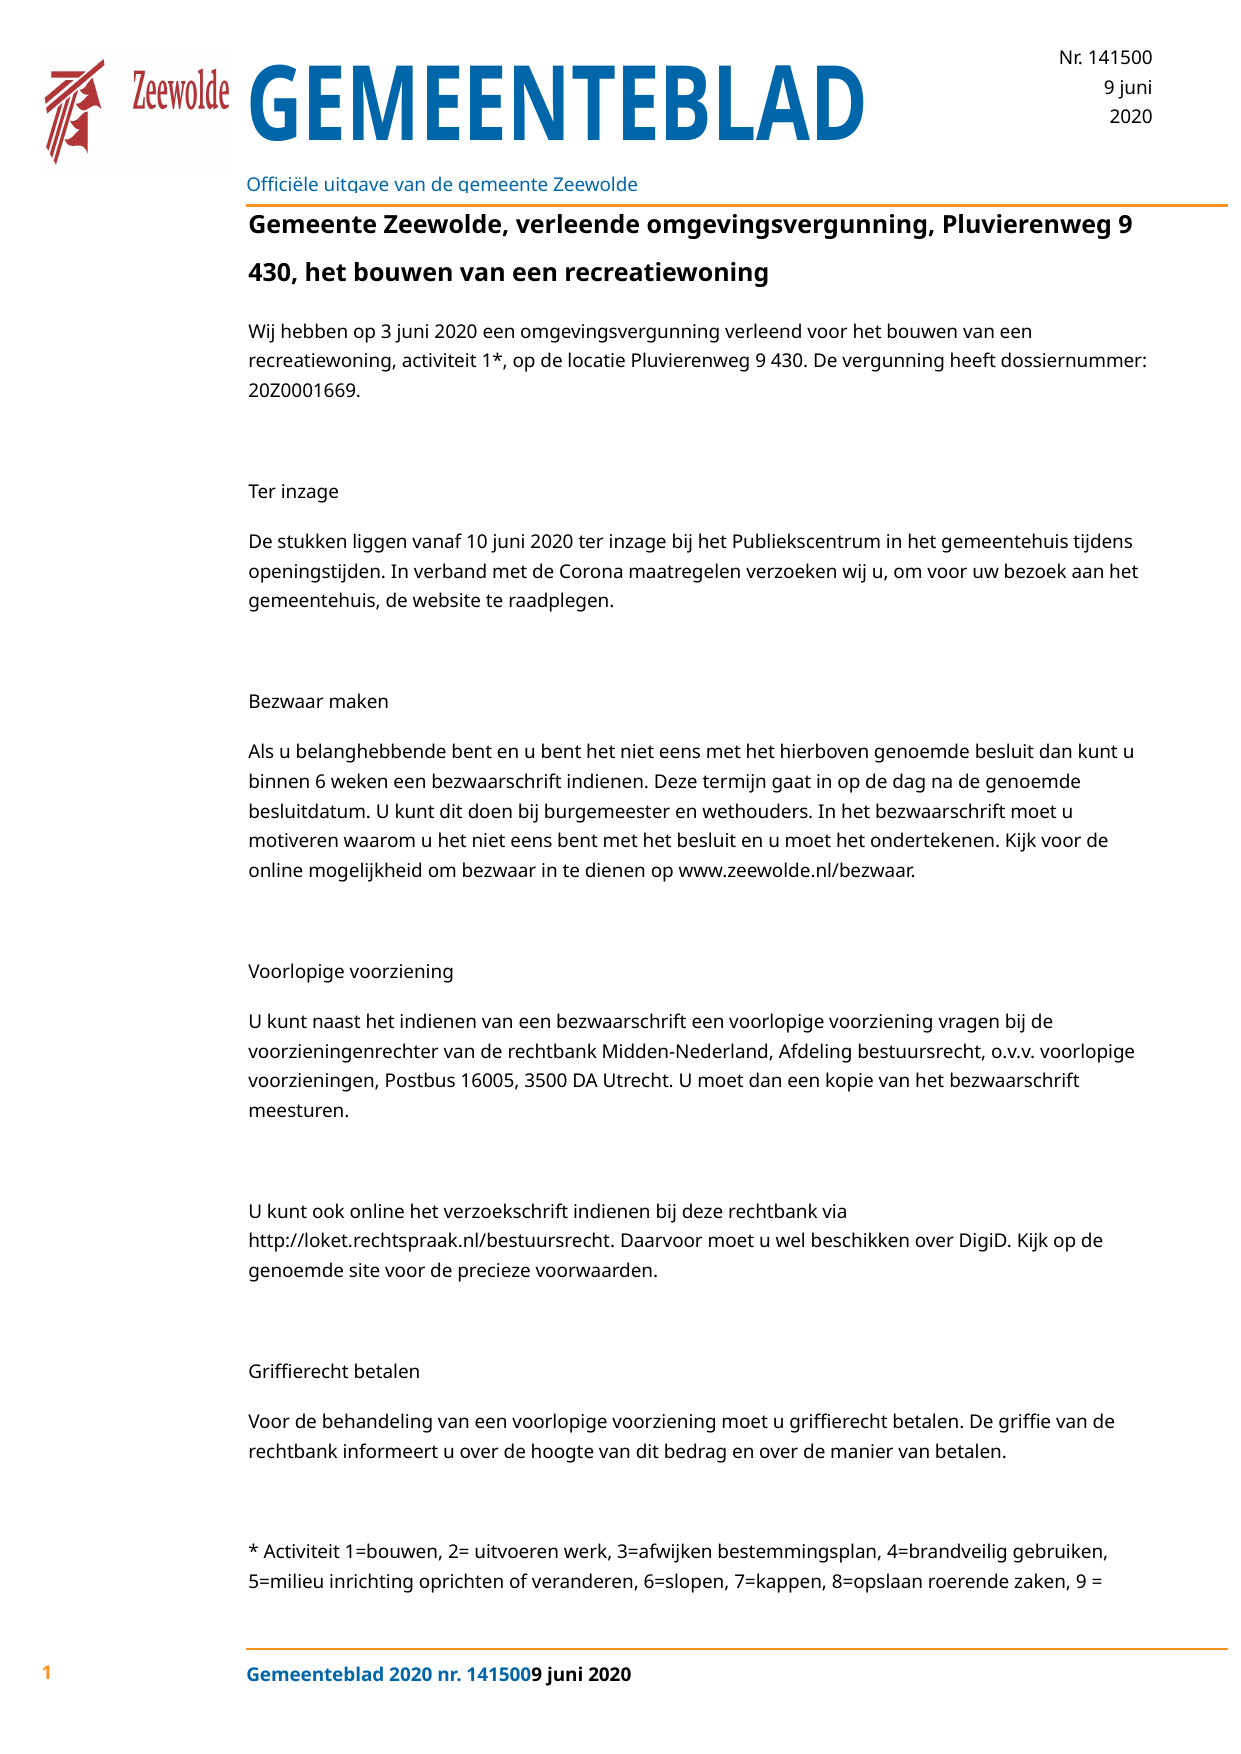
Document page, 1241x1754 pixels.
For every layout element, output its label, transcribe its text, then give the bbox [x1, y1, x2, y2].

text De stukken liggen vanaf 10 juni 2020 ter inzage bij het Publiekscentrum in het gemeentehuis tijdens openingstijden. In verband met de Corona maatregelen verzoeken wij u, om voor uw bezoek aan het gemeentehuis, de website te raadplegen. [248, 528, 1152, 613]
text * Activiteit 1=bouwen, 2= uitvoeren werk, 3=afwijken bestemmingsplan, 4=brandveilig gebruiken, 5=milieu inrichting oprichten of veranderen, 6=slopen, 7=kappen, 8=opslaan roerende zaken, 9 = [248, 1539, 1152, 1594]
text Voorlopige voorziening [248, 958, 1152, 984]
text Voor de behandeling van een voorlopige voorziening moet u griffierecht betalen. De griffie van de rechtbank informeert u over de hoogte van dit bedrag en over de manier van betalen. [248, 1408, 1152, 1464]
text Bezwaar maken [248, 688, 1152, 714]
text Als u belanghebbende bent en u bent het niet eens met het hierboven genoemde besluit dan kunt u binnen 6 weken een bezwaarschrift indienen. Deze termijn gaat in op de dag na de genoemde besluitdatum. U kunt dit doen bij burgemeester en wethouders. In het bezwaarschrift moet u motiveren waarom u het niet eens bent met het besluit en u moet het ondertekenen. Kijk voor de online mogelijkheid om bezwaar in te dienen op www.zeewolde.nl/bezwaar. [248, 739, 1152, 883]
text U kunt naast het indienen van een bezwaarschrift een voorlopige voorziening vragen bij de voorzieningenrechter van de rechtbank Midden-Nederland, Afdeling bestuursrecht, o.v.v. voorlopige voorzieningen, Postbus 16005, 3500 DA Utrecht. U moet dan een kopie van het bezwaarschrift meesturen. [248, 1008, 1152, 1123]
text Ter inzage [248, 478, 1152, 504]
picture [41, 47, 231, 172]
text Gemeente Zeewolde, verleende omgevingsvergunning, Pluvierenweg 9 430, het bouwen van een recreatiewoning [248, 207, 1152, 288]
text U kunt ook online het verzoekschrift indienen bij deze rechtbank via http://loket.rechtspraak.nl/bestuursrecht. Daarvoor moet u wel beschikken over DigiD. Kijk op de genoemde site voor de precieze voorwaarden. [248, 1198, 1152, 1283]
text Griffierecht betalen [248, 1358, 1152, 1384]
text Wij hebben op 3 juni 2020 een omgevingsvergunning verleend voor het bouwen van een recreatiewoning, activiteit 1*, op de locatie Pluvierenweg 9 430. De vergunning heeft dossiernummer: 20Z0001669. [248, 318, 1152, 403]
